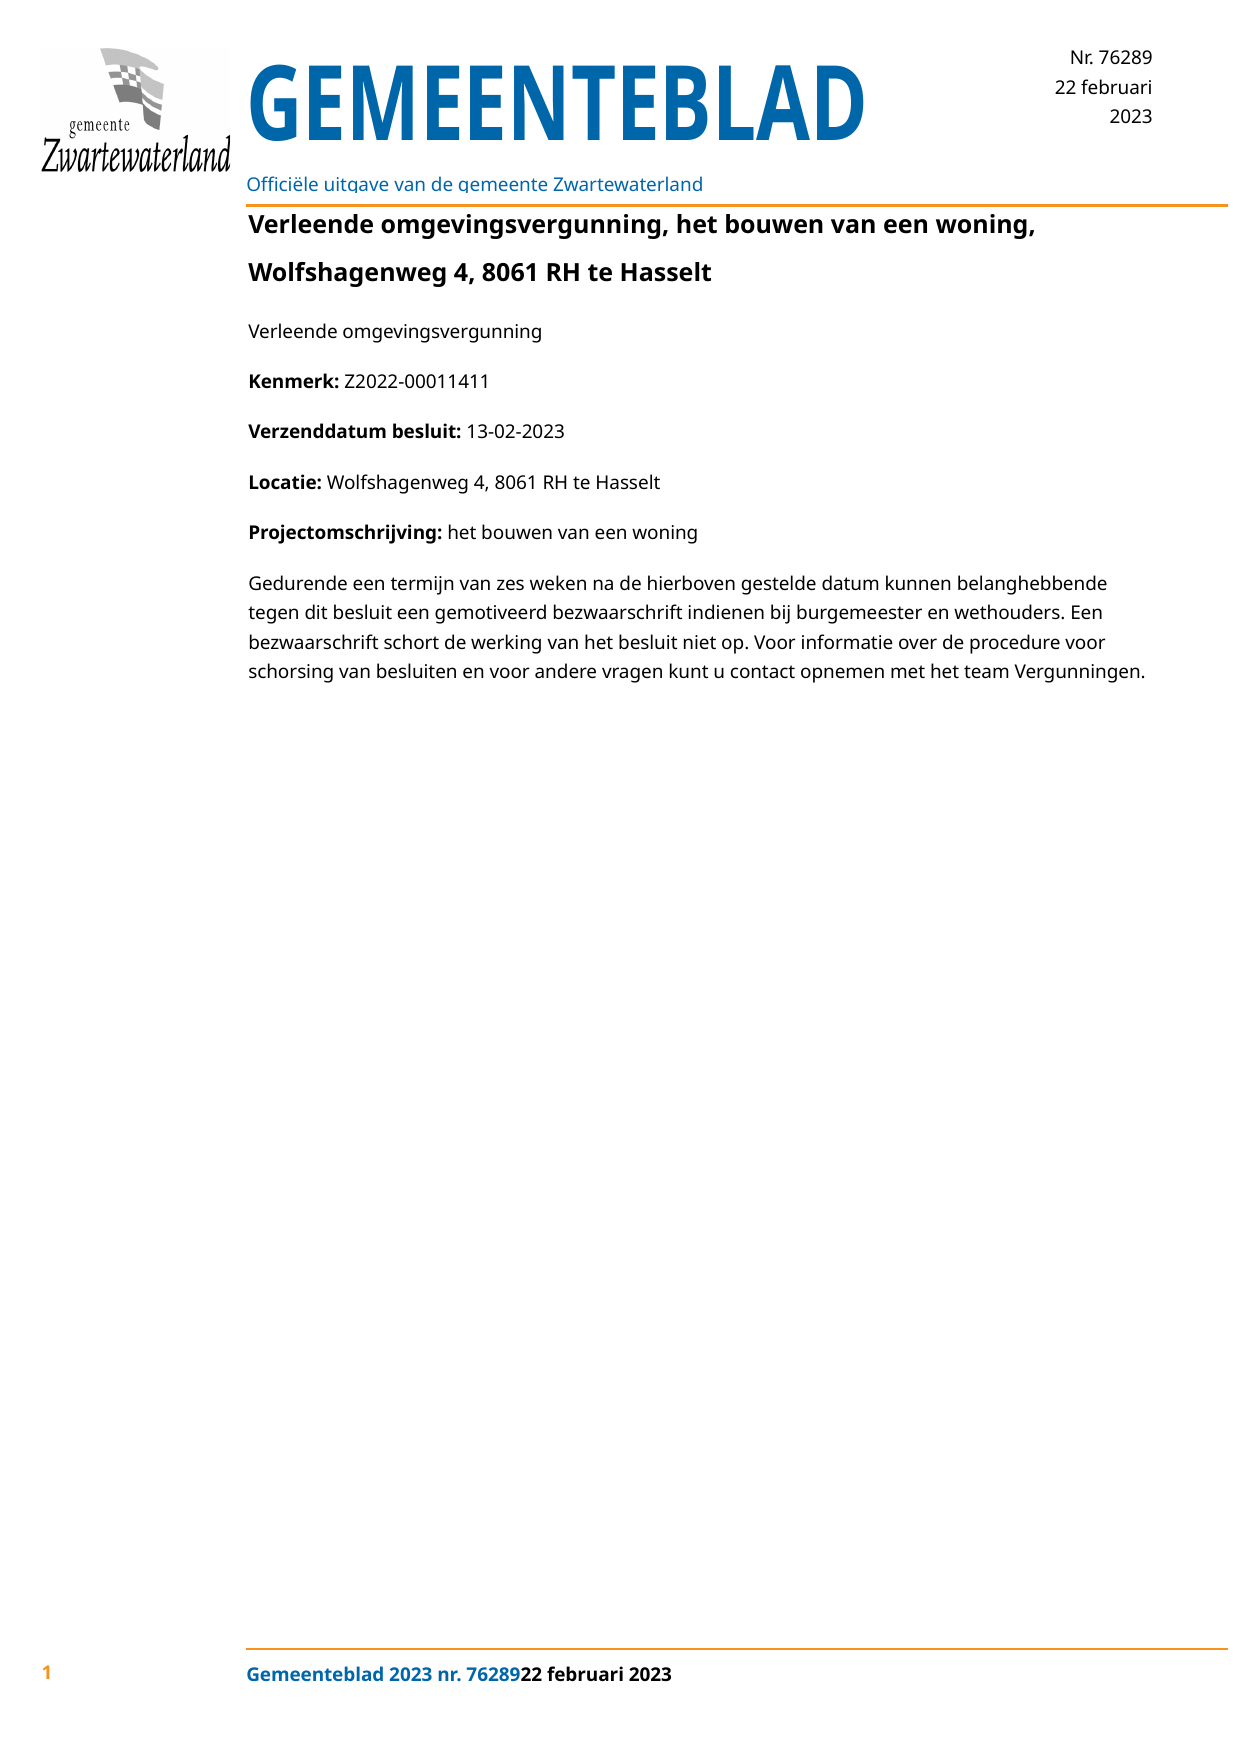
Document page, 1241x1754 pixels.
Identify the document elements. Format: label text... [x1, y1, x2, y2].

text Locatie: Wolfshagenweg 4, 8061 RH te Hasselt [248, 469, 1152, 495]
text Gedurende een termijn van zes weken na de hierboven gestelde datum kunnen belanghebbende tegen dit besluit een gemotiveerd bezwaarschrift indienen bij burgemeester en wethouders. Een bezwaarschrift schort de werking van het besluit niet op. Voor informatie over de procedure voor schorsing van besluiten en voor andere vragen kunt u contact opnemen met het team Vergunningen. [248, 570, 1152, 684]
picture [41, 47, 231, 172]
text Projectomschrijving: het bouwen van een woning [248, 519, 1152, 545]
text Verleende omgevingsvergunning, het bouwen van een woning, Wolfshagenweg 4, 8061 RH te Hasselt [248, 207, 1152, 288]
text Kenmerk: Z2022-00011411 [248, 368, 1152, 394]
text Verleende omgevingsvergunning [248, 318, 1152, 344]
text Verzenddatum besluit: 13-02-2023 [248, 419, 1152, 444]
